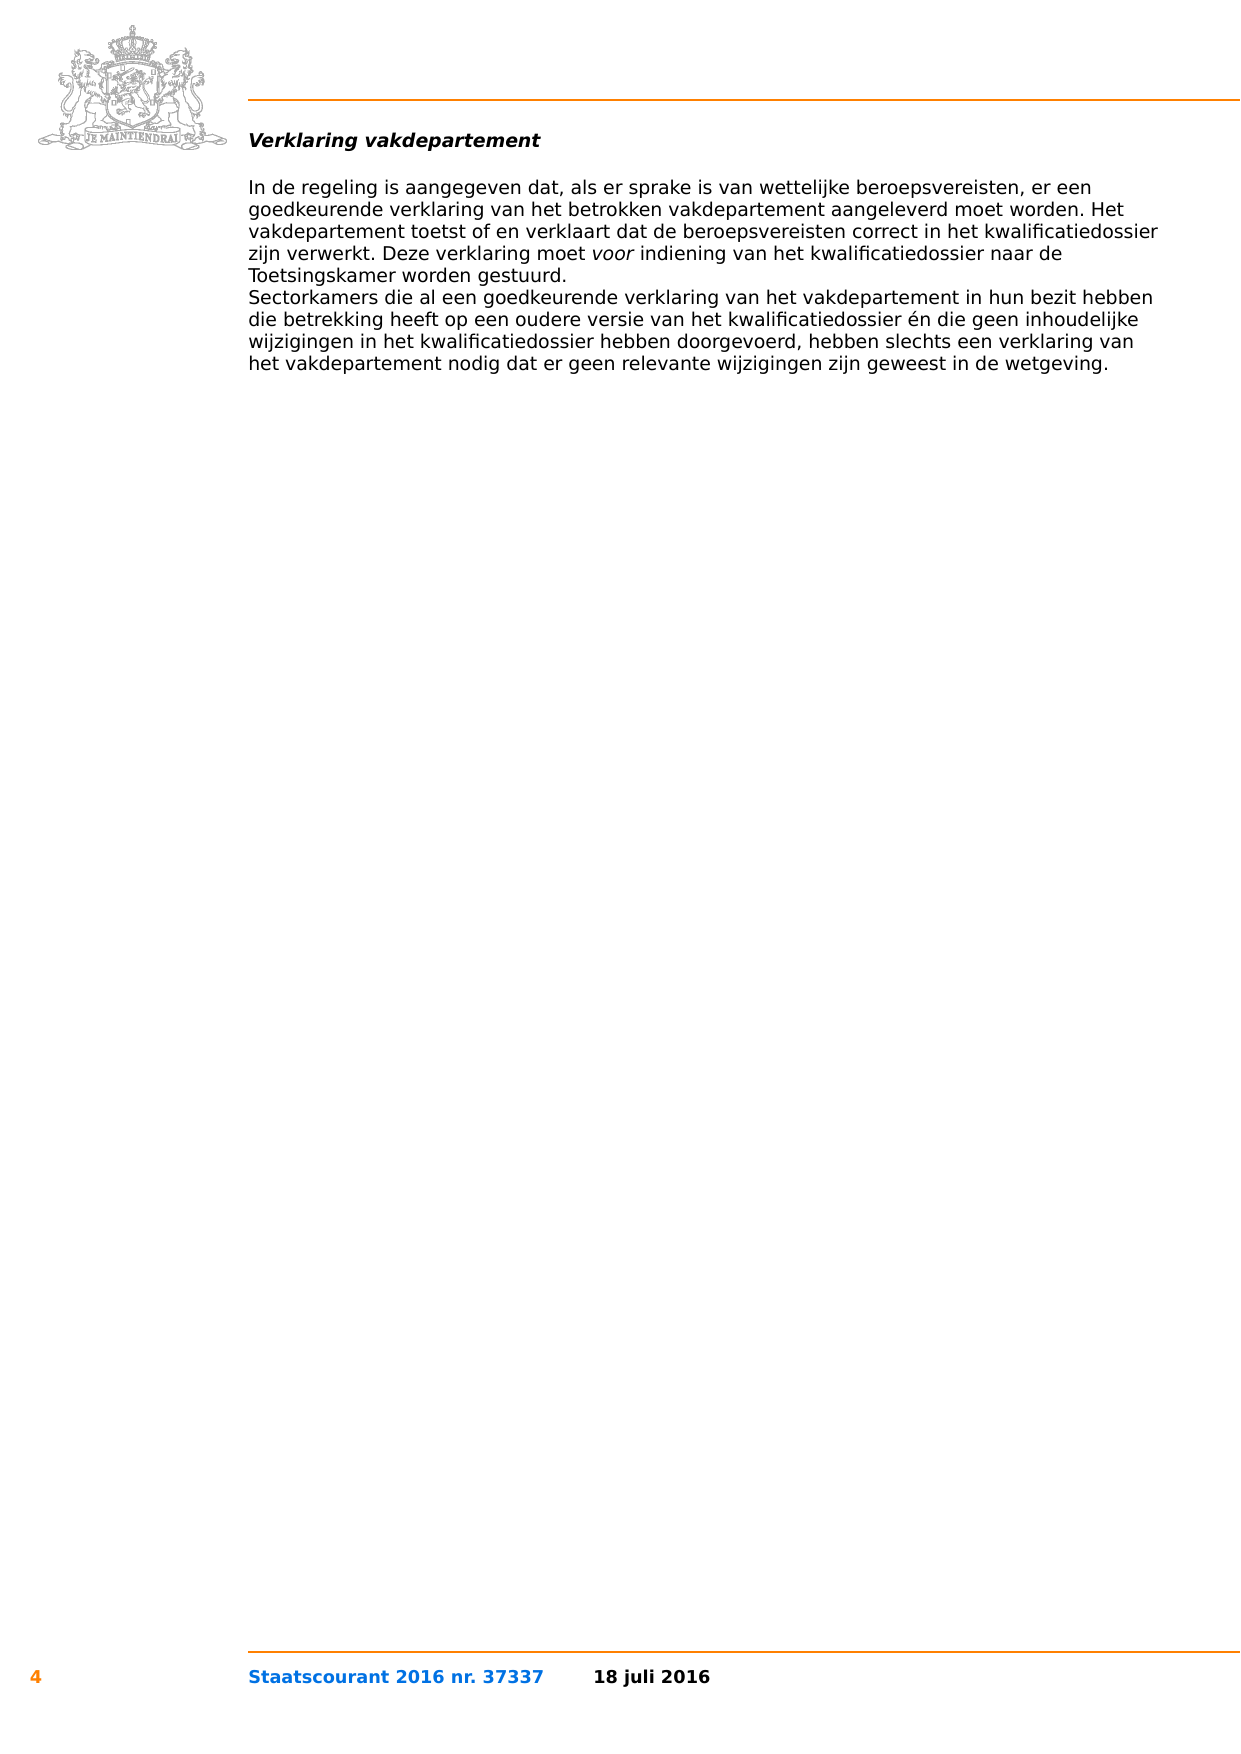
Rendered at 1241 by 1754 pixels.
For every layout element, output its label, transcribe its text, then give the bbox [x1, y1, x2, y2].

text In de regeling is aangegeven dat, als er sprake is van wettelijke beroepsvereisten, er een goedkeurende verklaring van het betrokken vakdepartement aangeleverd moet worden. Het vakdepartement toetst of en verklaart dat de beroepsvereisten correct in het kwalificatiedossier zijn verwerkt. Deze verklaring moet voor indiening van het kwalificatiedossier naar de Toetsingskamer worden gestuurd. [248, 177, 1163, 287]
subtitle Verklaring vakdepartement [248, 130, 1163, 152]
picture [38, 25, 227, 150]
text Sectorkamers die al een goedkeurende verklaring van het vakdepartement in hun bezit hebben die betrekking heeft op een oudere versie van het kwalificatiedossier én die geen inhoudelijke wijzigingen in het kwalificatiedossier hebben doorgevoerd, hebben slechts een verklaring van het vakdepartement nodig dat er geen relevante wijzigingen zijn geweest in de wetgeving. [248, 287, 1163, 375]
